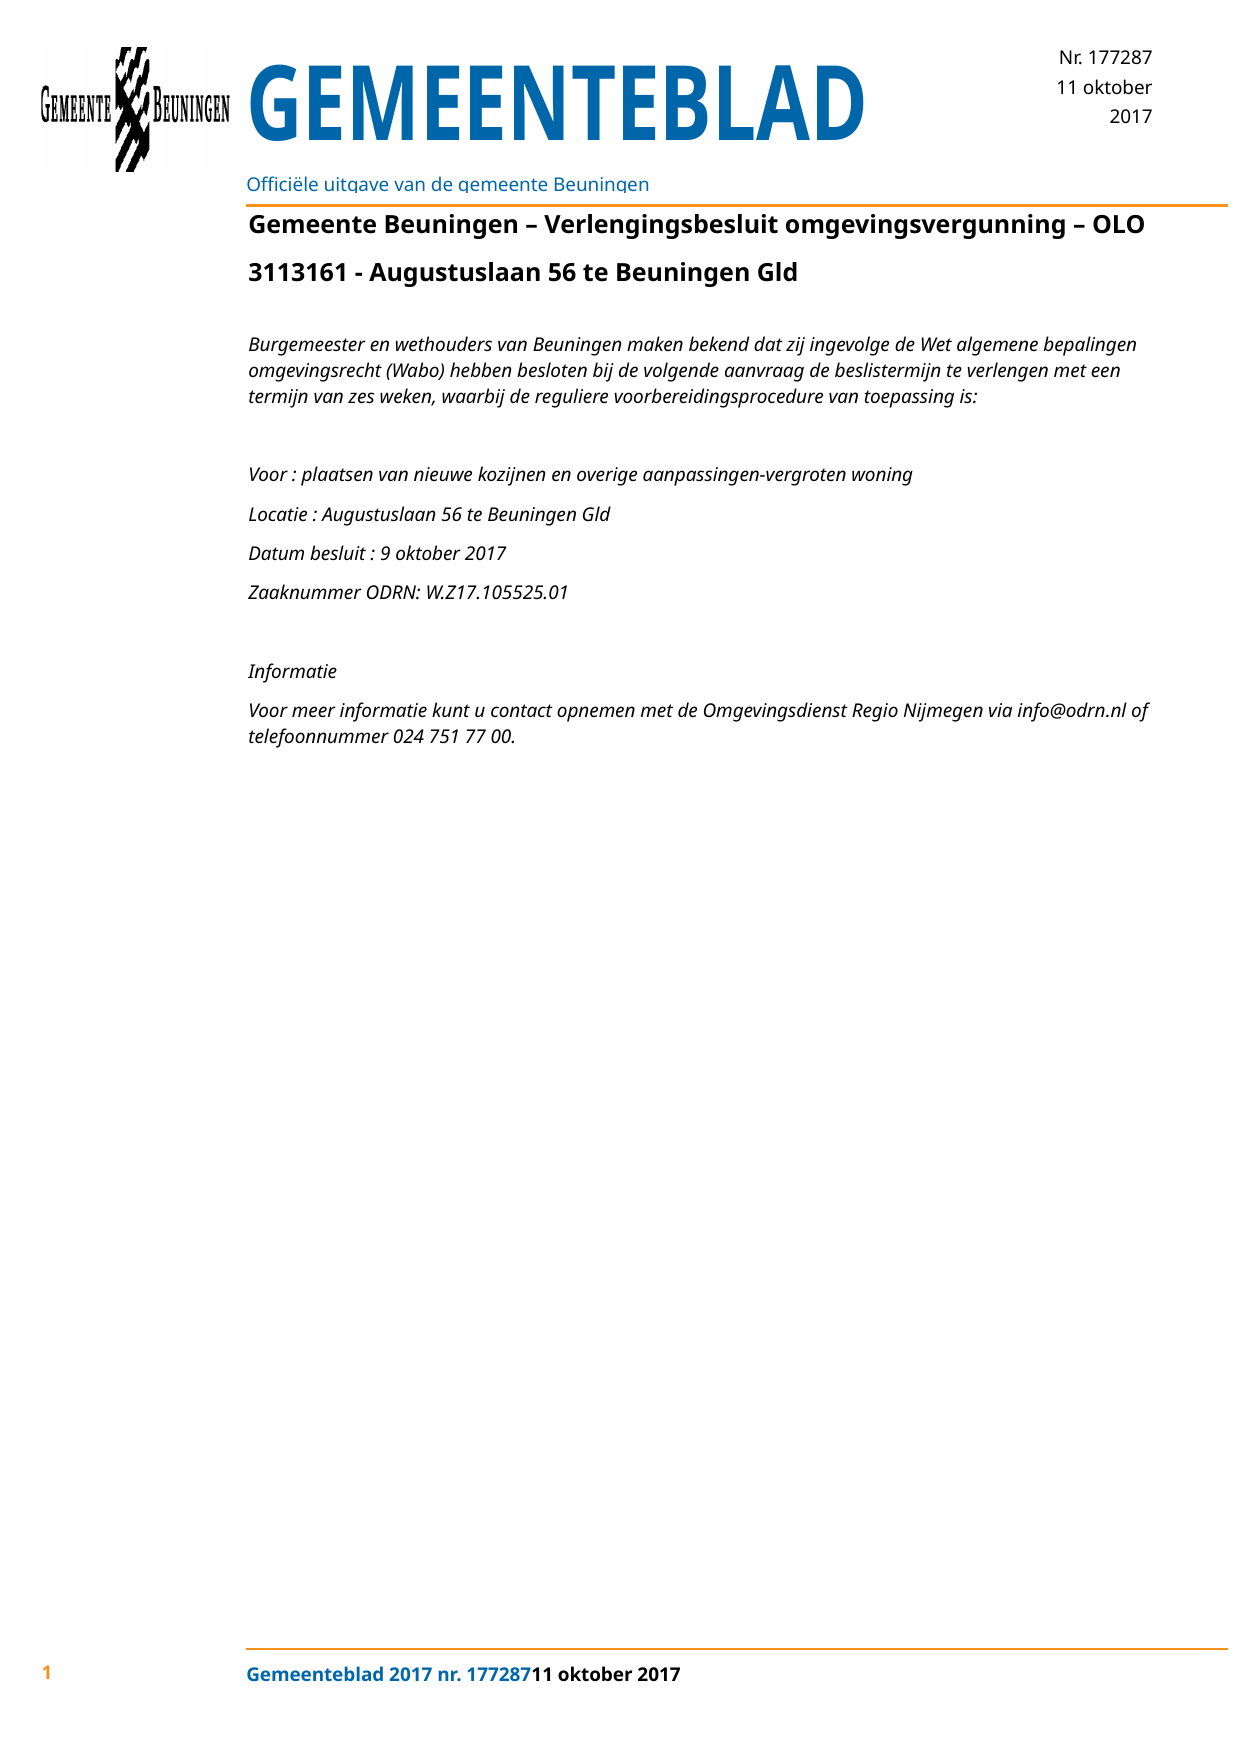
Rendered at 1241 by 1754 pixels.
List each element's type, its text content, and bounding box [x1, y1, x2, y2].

text Datum besluit : 9 oktober 2017 [248, 540, 1152, 566]
picture [41, 47, 231, 172]
text Informatie [248, 658, 1152, 683]
text Voor meer informatie kunt u contact opnemen met de Omgevingsdienst Regio Nijmegen via info@odrn.nl of telefoonnummer 024 751 77 00. [248, 697, 1152, 748]
text Voor : plaatsen van nieuwe kozijnen en overige aanpassingen-vergroten woning [248, 461, 1152, 487]
text Locatie : Augustuslaan 56 te Beuningen Gld [248, 501, 1152, 526]
text Burgemeester en wethouders van Beuningen maken bekend dat zij ingevolge de Wet algemene bepalingen omgevingsrecht (Wabo) hebben besloten bij de volgende aanvraag de beslistermijn te verlengen met een termijn van zes weken, waarbij de reguliere voorbereidingsprocedure van toepassing is: [248, 331, 1152, 409]
text Gemeente Beuningen – Verlengingsbesluit omgevingsvergunning – OLO 3113161 - Augustuslaan 56 te Beuningen Gld [248, 207, 1152, 288]
text Zaaknummer ODRN: W.Z17.105525.01 [248, 579, 1152, 605]
